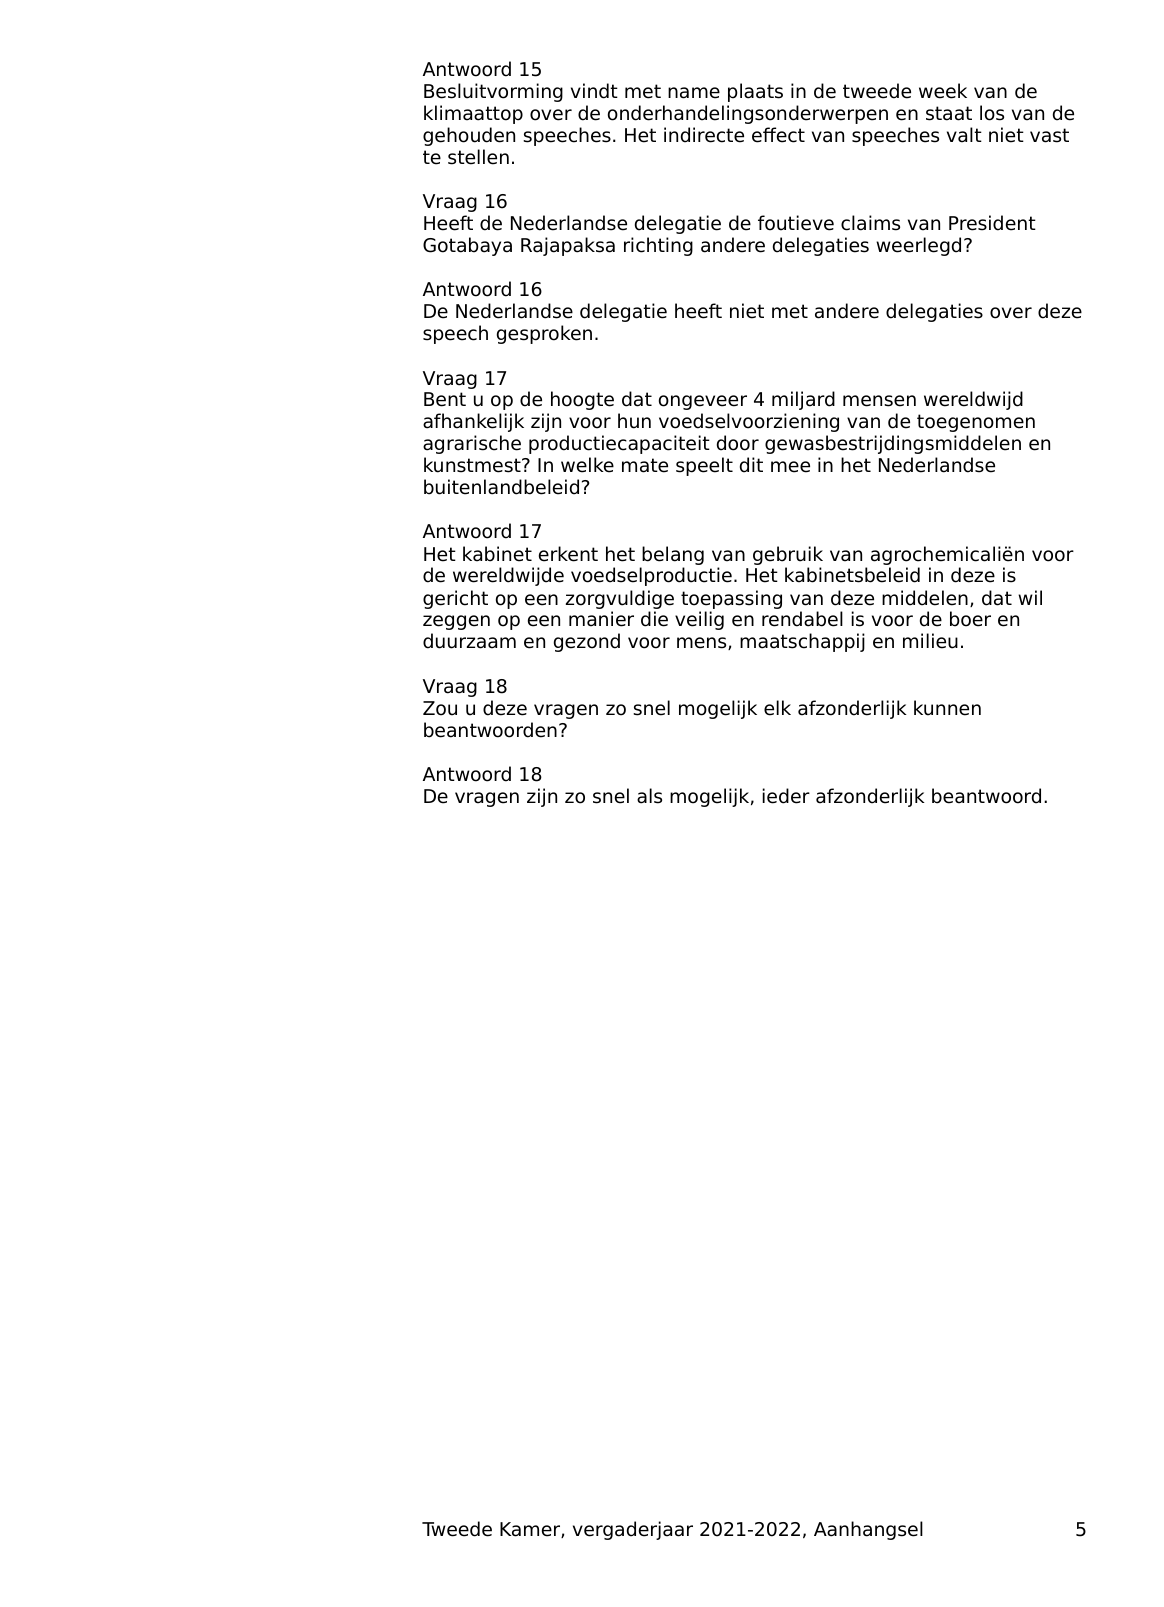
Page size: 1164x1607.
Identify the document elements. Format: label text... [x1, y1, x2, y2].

text Heeft de Nederlandse delegatie de foutieve claims van President Gotabaya Rajapaksa richting andere delegaties weerlegd? [422, 213, 1087, 257]
text Antwoord 16 [422, 279, 1087, 301]
text De vragen zijn zo snel als mogelijk, ieder afzonderlijk beantwoord. [422, 786, 1087, 808]
text Besluitvorming vindt met name plaats in de tweede week van de klimaattop over de onderhandelingsonderwerpen en staat los van de gehouden speeches. Het indirecte effect van speeches valt niet vast te stellen. [422, 81, 1087, 169]
text Bent u op de hoogte dat ongeveer 4 miljard mensen wereldwijd afhankelijk zijn voor hun voedselvoorziening van de toegenomen agrarische productiecapaciteit door gewasbestrijdingsmiddelen en kunstmest? In welke mate speelt dit mee in het Nederlandse buitenlandbeleid? [422, 389, 1087, 499]
text Het kabinet erkent het belang van gebruik van agrochemicaliën voor de wereldwijde voedselproductie. Het kabinetsbeleid in deze is gericht op een zorgvuldige toepassing van deze middelen, dat wil zeggen op een manier die veilig en rendabel is voor de boer en duurzaam en gezond voor mens, maatschappij en milieu. [422, 543, 1087, 653]
text Vraag 18 [422, 676, 1087, 697]
text Vraag 17 [422, 367, 1087, 389]
text Antwoord 17 [422, 521, 1087, 543]
text De Nederlandse delegatie heeft niet met andere delegaties over deze speech gesproken. [422, 301, 1087, 345]
text Zou u deze vragen zo snel mogelijk elk afzonderlijk kunnen beantwoorden? [422, 697, 1087, 741]
text Vraag 16 [422, 191, 1087, 213]
text Antwoord 15 [422, 59, 1087, 81]
text Antwoord 18 [422, 764, 1087, 786]
